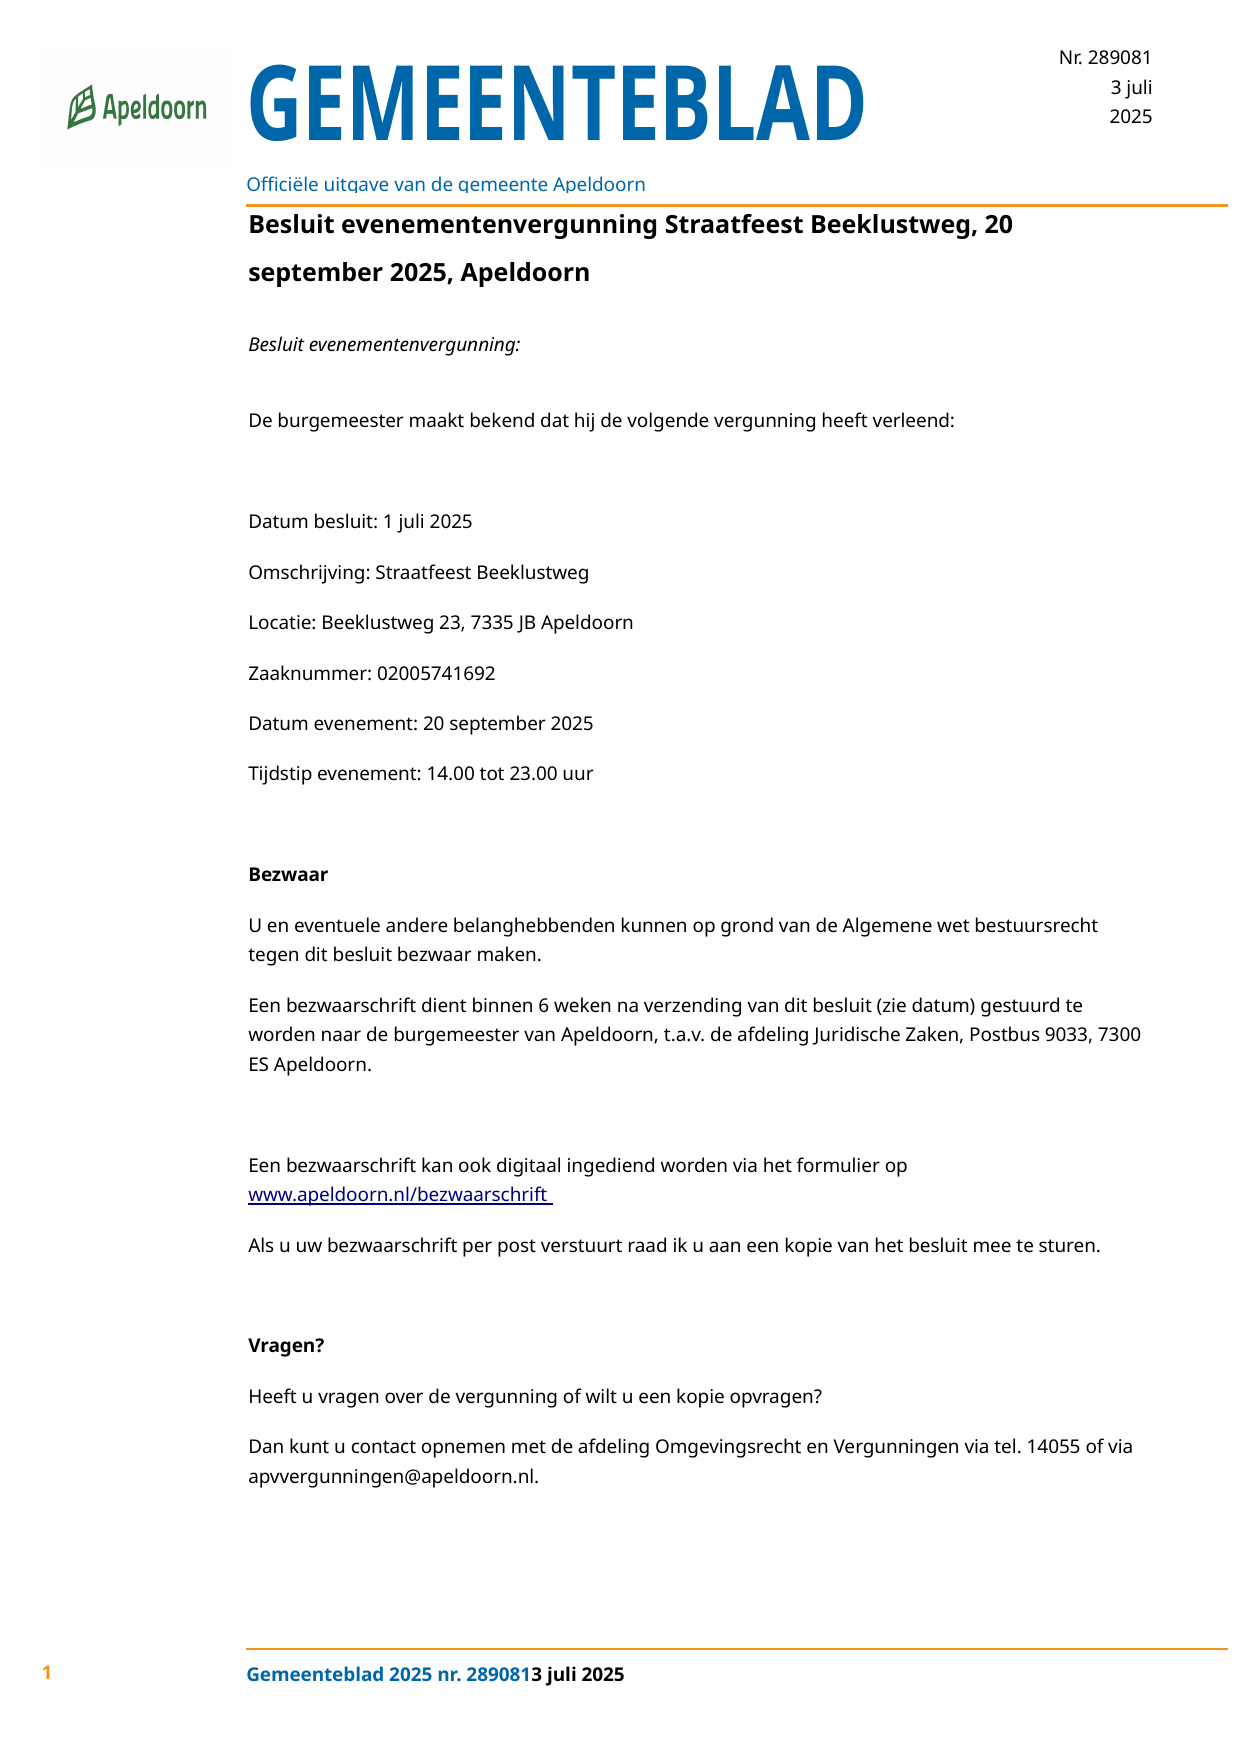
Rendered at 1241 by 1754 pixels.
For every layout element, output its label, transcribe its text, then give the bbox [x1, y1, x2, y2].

picture [41, 47, 231, 172]
text Een bezwaarschrift dient binnen 6 weken na verzending van dit besluit (zie datum) gestuurd te worden naar de burgemeester van Apeldoorn, t.a.v. de afdeling Juridische Zaken, Postbus 9033, 7300 ES Apeldoorn. [248, 992, 1152, 1077]
text Vragen? [248, 1333, 1152, 1358]
text Datum evenement: 20 september 2025 [248, 710, 1152, 736]
text Zaaknummer: 02005741692 [248, 660, 1152, 685]
text Heeft u vragen over de vergunning of wilt u een kopie opvragen? [248, 1383, 1152, 1409]
text Als u uw bezwaarschrift per post verstuurt raad ik u aan een kopie van het besluit mee te sturen. [248, 1232, 1152, 1257]
text Een bezwaarschrift kan ook digitaal ingediend worden via het formulier op www.apeldoorn.nl/bezwaarschrift [248, 1152, 1152, 1207]
text Locatie: Beeklustweg 23, 7335 JB Apeldoorn [248, 609, 1152, 635]
text Besluit evenementenvergunning Straatfeest Beeklustweg, 20 september 2025, Apeldoorn [248, 207, 1152, 288]
text Dan kunt u contact opnemen met de afdeling Omgevingsrecht en Vergunningen via tel. 14055 of via apvvergunningen@apeldoorn.nl. [248, 1433, 1152, 1489]
text De burgemeester maakt bekend dat hij de volgende vergunning heeft verleend: [248, 408, 1152, 433]
text Tijdstip evenement: 14.00 tot 23.00 uur [248, 761, 1152, 786]
text Besluit evenementenvergunning: [248, 331, 1152, 357]
text Datum besluit: 1 juli 2025 [248, 508, 1152, 534]
text Bezwaar [248, 861, 1152, 887]
text U en eventuele andere belanghebbenden kunnen op grond van de Algemene wet bestuursrecht tegen dit besluit bezwaar maken. [248, 912, 1152, 967]
text Omschrijving: Straatfeest Beeklustweg [248, 559, 1152, 584]
